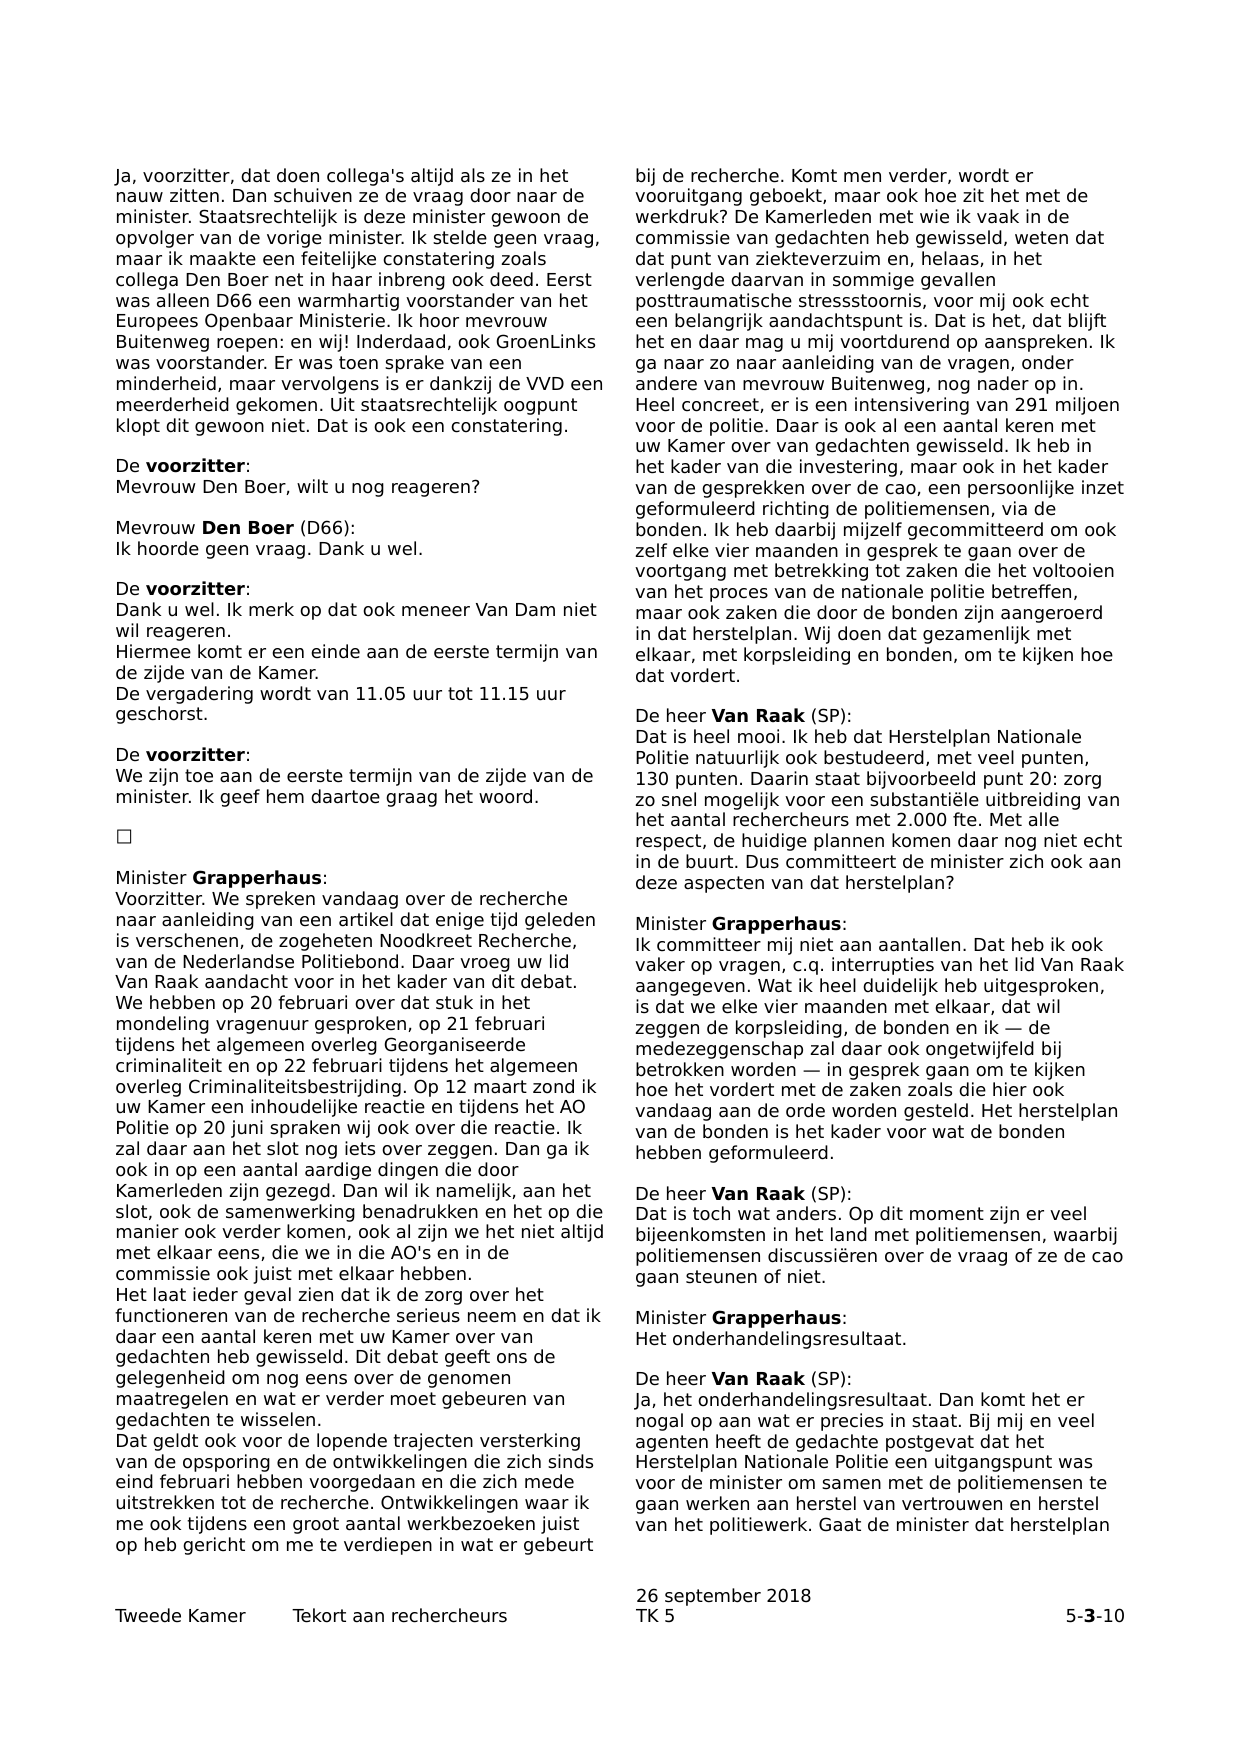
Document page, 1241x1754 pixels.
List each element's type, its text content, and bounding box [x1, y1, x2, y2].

text We zijn toe aan de eerste termijn van de zijde van de minister. Ik geef hem daartoe graag het woord. [115, 766, 605, 807]
text De vergadering wordt van 11.05 uur tot 11.15 uur geschorst. [115, 683, 605, 725]
text Minister Grapperhaus: [115, 868, 605, 889]
text Ja, het onderhandelingsresultaat. Dan komt het er nogal op aan wat er precies in staat. Bij mij en veel agenten heeft de gedachte postgevat dat het Herstelplan Nationale Politie een uitgangspunt was voor de minister om samen met de politiemensen te gaan werken aan herstel van vertrouwen en herstel van het politiewerk. Gaat de minister dat herstelplan [635, 1390, 1125, 1536]
text Dat geldt ook voor de lopende trajecten versterking van de opsporing en de ontwikkelingen die zich sinds eind februari hebben voorgedaan en die zich mede uitstrekken tot de recherche. Ontwikkelingen waar ik me ook tijdens een groot aantal werkbezoeken juist op heb gericht om me te verdiepen in wat er gebeurt [115, 1431, 605, 1556]
text Hiermee komt er een einde aan de eerste termijn van de zijde van de Kamer. [115, 642, 605, 683]
text De heer Van Raak (SP): [635, 1183, 1125, 1204]
text Dank u wel. Ik merk op dat ook meneer Van Dam niet wil reageren. [115, 600, 605, 642]
text We hebben op 20 februari over dat stuk in het mondeling vragenuur gesproken, op 21 februari tijdens het algemeen overleg Georganiseerde criminaliteit en op 22 februari tijdens het algemeen overleg Criminaliteitsbestrijding. Op 12 maart zond ik uw Kamer een inhoudelijke reactie en tijdens het AO Politie op 20 juni spraken wij ook over die reactie. Ik zal daar aan het slot nog iets over zeggen. Dan ga ik ook in op een aantal aardige dingen die door Kamerleden zijn gezegd. Dan wil ik namelijk, aan het slot, ook de samenwerking benadrukken en het op die manier ook verder komen, ook al zijn we het niet altijd met elkaar eens, die we in die AO's en in de commissie ook juist met elkaar hebben. [115, 993, 605, 1285]
text Minister Grapperhaus: [635, 913, 1125, 934]
text Ik hoorde geen vraag. Dank u wel. [115, 538, 605, 559]
text Ja, voorzitter, dat doen collega's altijd als ze in het nauw zitten. Dan schuiven ze de vraag door naar de minister. Staatsrechtelijk is deze minister gewoon de opvolger van de vorige minister. Ik stelde geen vraag, maar ik maakte een feitelijke constatering zoals collega Den Boer net in haar inbreng ook deed. Eerst was alleen D66 een warmhartig voorstander van het Europees Openbaar Ministerie. Ik hoor mevrouw Buitenweg roepen: en wij! Inderdaad, ook GroenLinks was voorstander. Er was toen sprake van een minderheid, maar vervolgens is er dankzij de VVD een meerderheid gekomen. Uit staatsrechtelijk oogpunt klopt dit gewoon niet. Dat is ook een constatering. [115, 165, 605, 436]
text Dat is heel mooi. Ik heb dat Herstelplan Nationale Politie natuurlijk ook bestudeerd, met veel punten, 130 punten. Daarin staat bijvoorbeeld punt 20: zorg zo snel mogelijk voor een substantiële uitbreiding van het aantal rechercheurs met 2.000 fte. Met alle respect, de huidige plannen komen daar nog niet echt in de buurt. Dus committeert de minister zich ook aan deze aspecten van dat herstelplan? [635, 727, 1125, 893]
text De voorzitter: [115, 456, 605, 477]
text De voorzitter: [115, 579, 605, 600]
text De heer Van Raak (SP): [635, 1369, 1125, 1390]
text ⬜ [115, 827, 605, 848]
text Heel concreet, er is een intensivering van 291 miljoen voor de politie. Daar is ook al een aantal keren met uw Kamer over van gedachten gewisseld. Ik heb in het kader van die investering, maar ook in het kader van de gesprekken over de cao, een persoonlijke inzet geformuleerd richting de politiemensen, via de bonden. Ik heb daarbij mijzelf gecommitteerd om ook zelf elke vier maanden in gesprek te gaan over de voortgang met betrekking tot zaken die het voltooien van het proces van de nationale politie betreffen, maar ook zaken die door de bonden zijn aangeroerd in dat herstelplan. Wij doen dat gezamenlijk met elkaar, met korpsleiding en bonden, om te kijken hoe dat vordert. [635, 394, 1125, 686]
text De voorzitter: [115, 745, 605, 766]
text Het onderhandelingsresultaat. [635, 1328, 1125, 1349]
text Mevrouw Den Boer (D66): [115, 518, 605, 538]
text Ik committeer mij niet aan aantallen. Dat heb ik ook vaker op vragen, c.q. interrupties van het lid Van Raak aangegeven. Wat ik heel duidelijk heb uitgesproken, is dat we elke vier maanden met elkaar, dat wil zeggen de korpsleiding, de bonden en ik — de medezeggenschap zal daar ook ongetwijfeld bij betrokken worden — in gesprek gaan om te kijken hoe het vordert met de zaken zoals die hier ook vandaag aan de orde worden gesteld. Het herstelplan van de bonden is het kader voor wat de bonden hebben geformuleerd. [635, 934, 1125, 1163]
text Het laat ieder geval zien dat ik de zorg over het functioneren van de recherche serieus neem en dat ik daar een aantal keren met uw Kamer over van gedachten heb gewisseld. Dit debat geeft ons de gelegenheid om nog eens over de genomen maatregelen en wat er verder moet gebeuren van gedachten te wisselen. [115, 1285, 605, 1431]
text De heer Van Raak (SP): [635, 706, 1125, 727]
text Voorzitter. We spreken vandaag over de recherche naar aanleiding van een artikel dat enige tijd geleden is verschenen, de zogeheten Noodkreet Recherche, van de Nederlandse Politiebond. Daar vroeg uw lid Van Raak aandacht voor in het kader van dit debat. [115, 889, 605, 993]
text bij de recherche. Komt men verder, wordt er vooruitgang geboekt, maar ook hoe zit het met de werkdruk? De Kamerleden met wie ik vaak in de commissie van gedachten heb gewisseld, weten dat dat punt van ziekteverzuim en, helaas, in het verlengde daarvan in sommige gevallen posttraumatische stressstoornis, voor mij ook echt een belangrijk aandachtspunt is. Dat is het, dat blijft het en daar mag u mij voortdurend op aanspreken. Ik ga naar zo naar aanleiding van de vragen, onder andere van mevrouw Buitenweg, nog nader op in. [635, 165, 1125, 394]
text Minister Grapperhaus: [635, 1307, 1125, 1328]
text Dat is toch wat anders. Op dit moment zijn er veel bijeenkomsten in het land met politiemensen, waarbij politiemensen discussiëren over de vraag of ze de cao gaan steunen of niet. [635, 1204, 1125, 1287]
text Mevrouw Den Boer, wilt u nog reageren? [115, 477, 605, 498]
